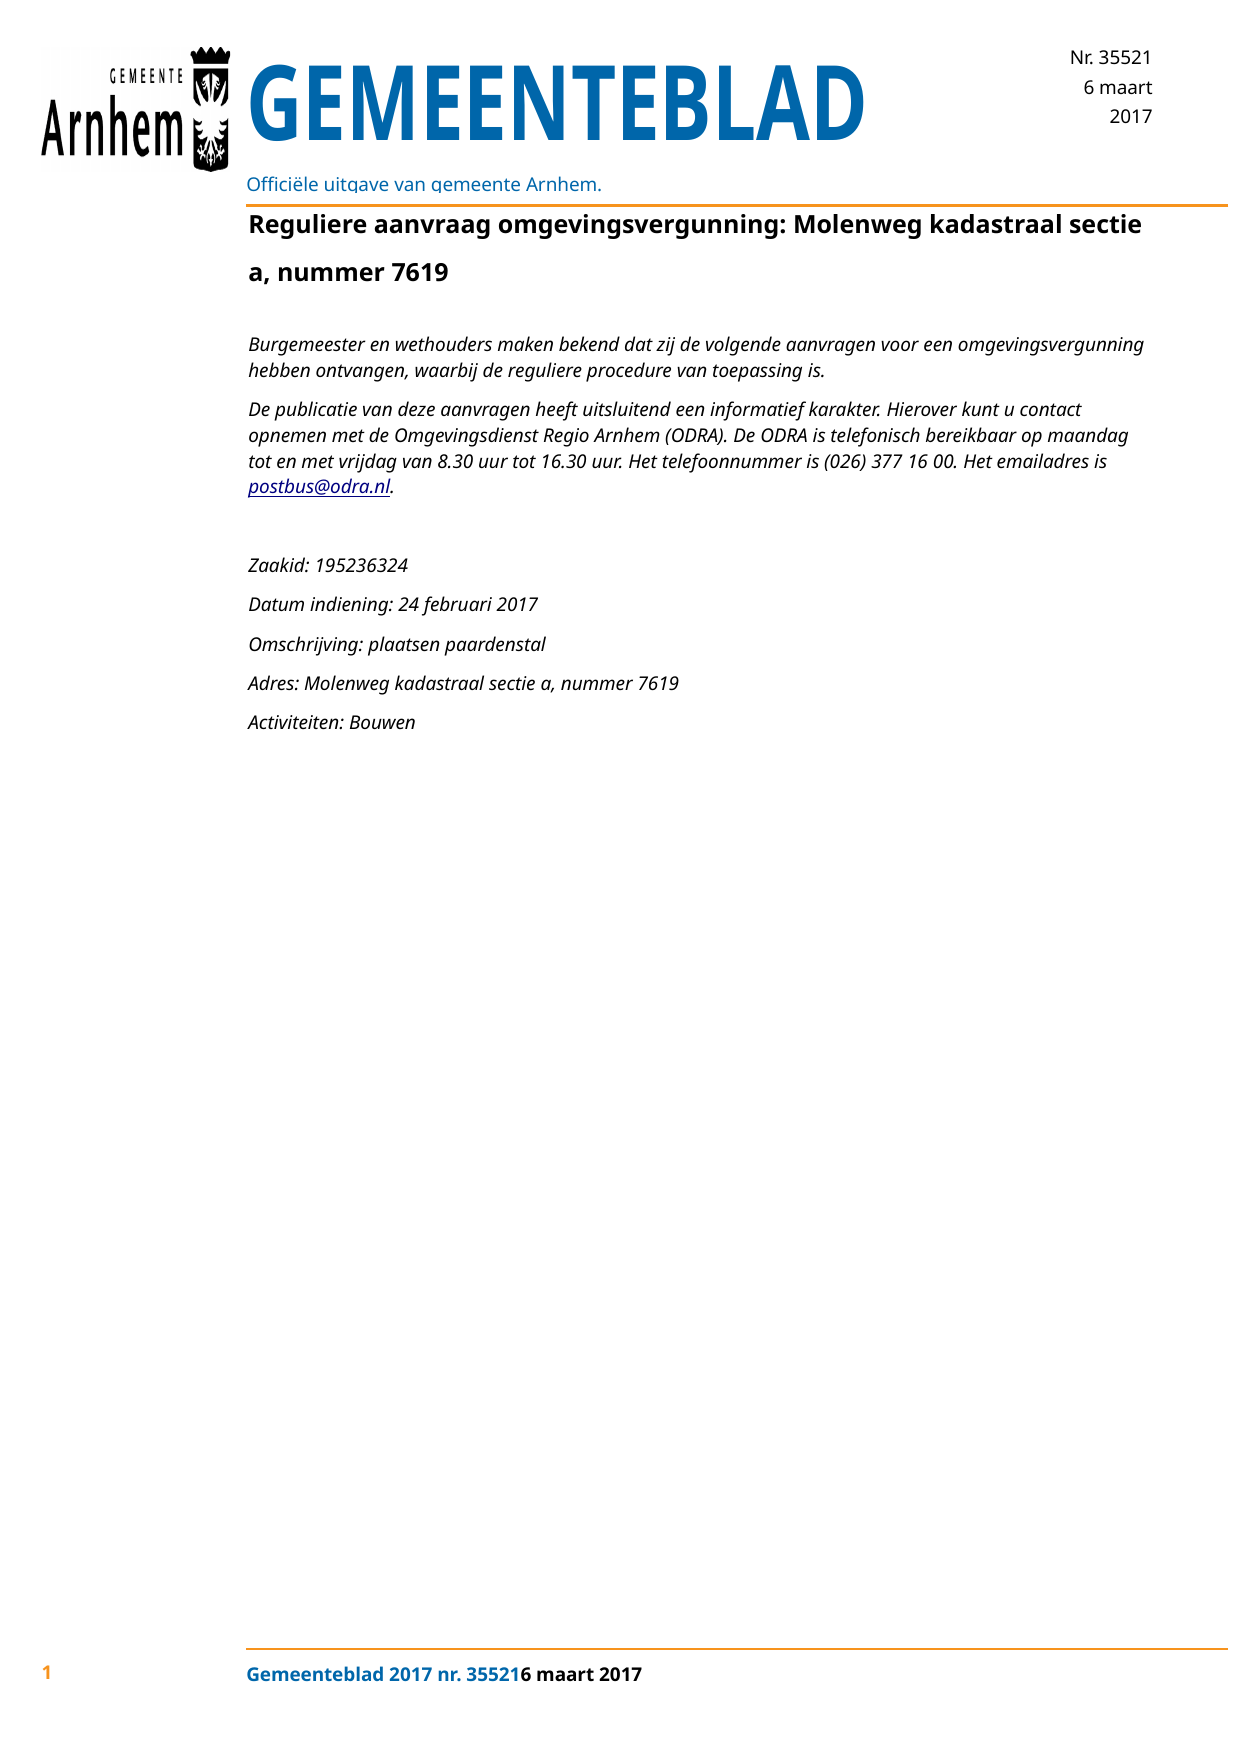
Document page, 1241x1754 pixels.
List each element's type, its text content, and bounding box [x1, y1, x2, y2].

text Reguliere aanvraag omgevingsvergunning: Molenweg kadastraal sectie a, nummer 7619 [248, 207, 1152, 288]
picture [41, 47, 231, 172]
text Omschrijving: plaatsen paardenstal [248, 631, 1152, 656]
text Burgemeester en wethouders maken bekend dat zij de volgende aanvragen voor een omgevingsvergunning hebben ontvangen, waarbij de reguliere procedure van toepassing is. [248, 331, 1152, 383]
text De publicatie van deze aanvragen heeft uitsluitend een informatief karakter. Hierover kunt u contact opnemen met de Omgevingsdienst Regio Arnhem (ODRA). De ODRA is telefonisch bereikbaar op maandag tot en met vrijdag van 8.30 uur tot 16.30 uur. Het telefoonnummer is (026) 377 16 00. Het emailadres is postbus@odra.nl. [248, 396, 1152, 499]
text Activiteiten: Bouwen [248, 709, 1152, 735]
text Zaakid: 195236324 [248, 552, 1152, 578]
text Datum indiening: 24 februari 2017 [248, 591, 1152, 617]
text Adres: Molenweg kadastraal sectie a, nummer 7619 [248, 670, 1152, 696]
